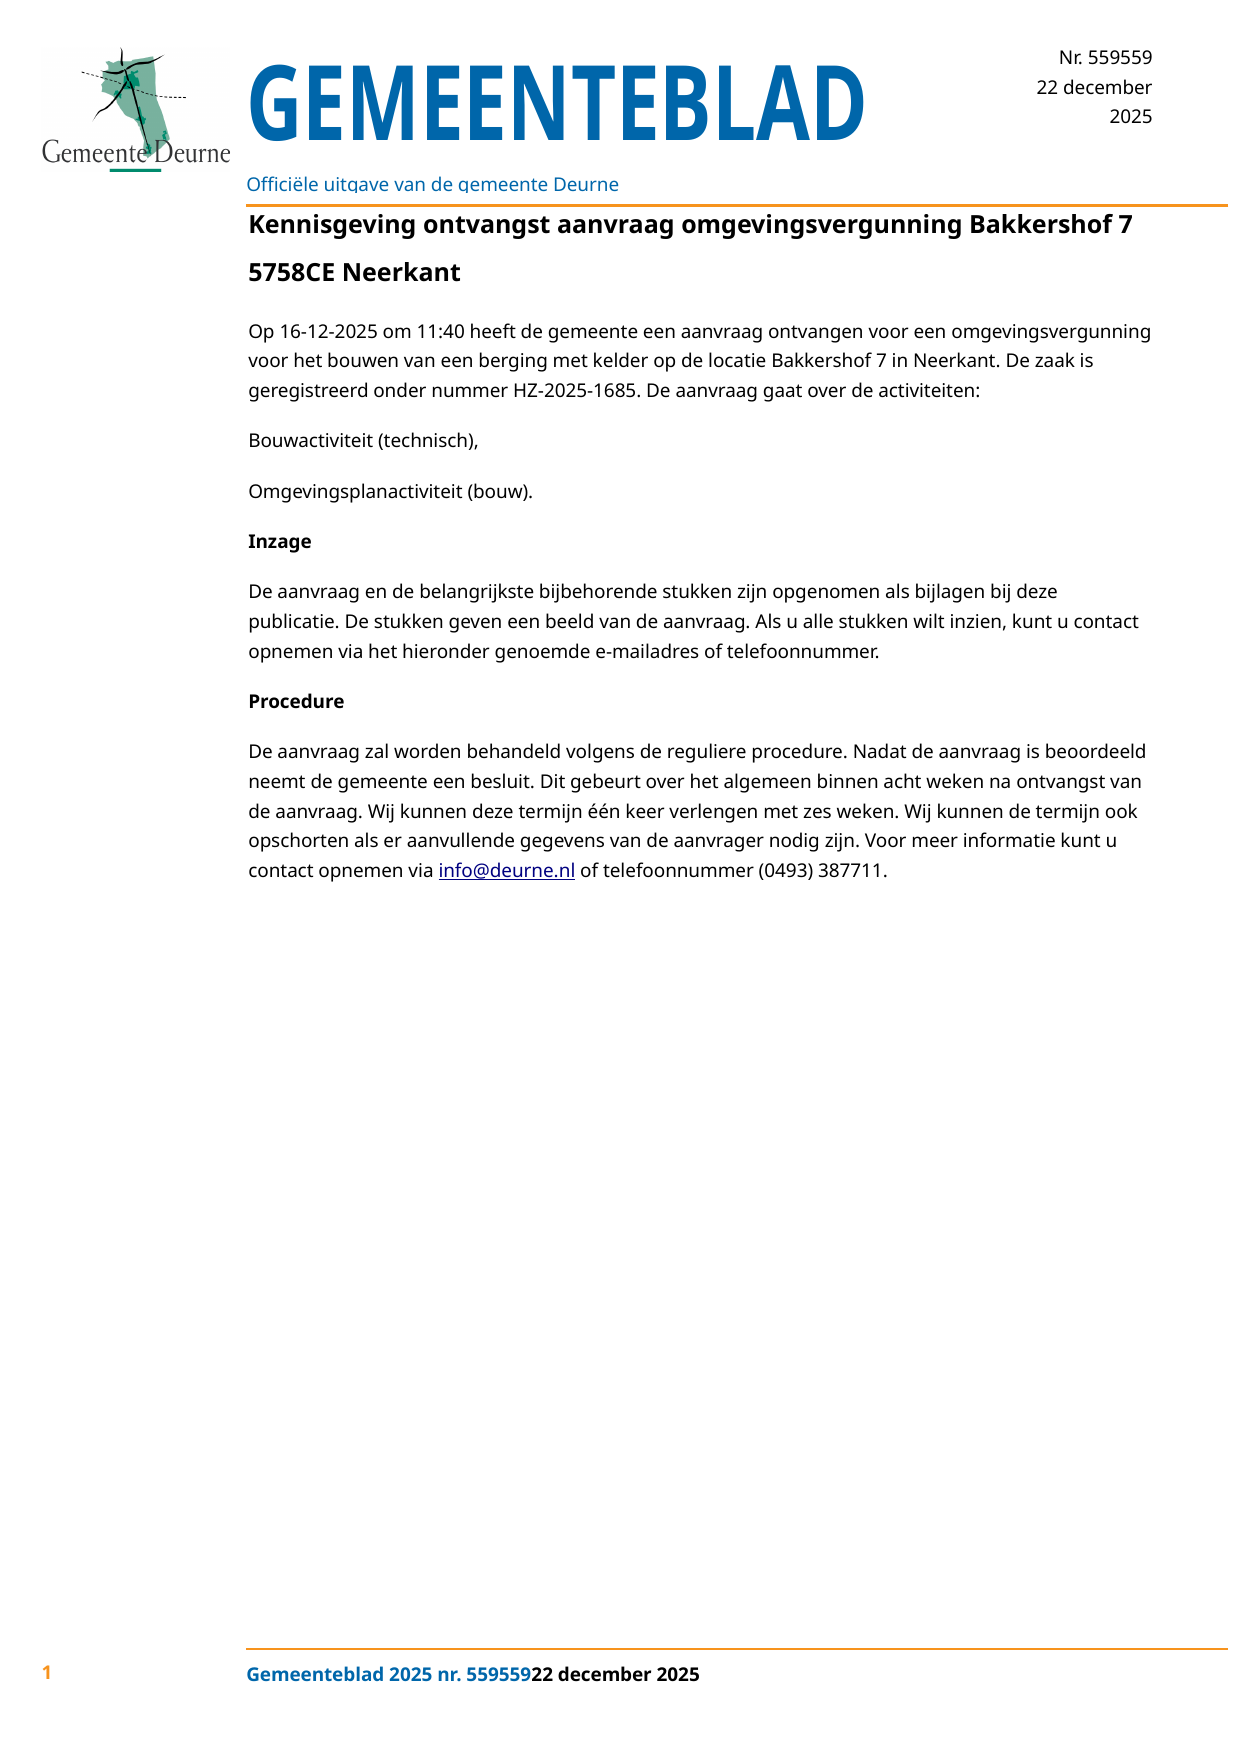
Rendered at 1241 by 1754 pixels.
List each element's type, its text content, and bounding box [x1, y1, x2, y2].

text Procedure [248, 688, 1152, 714]
text Op 16-12-2025 om 11:40 heeft de gemeente een aanvraag ontvangen voor een omgevingsvergunning voor het bouwen van een berging met kelder op de locatie Bakkershof 7 in Neerkant. De zaak is geregistreerd onder nummer HZ-2025-1685. De aanvraag gaat over de activiteiten: [248, 318, 1152, 403]
text Kennisgeving ontvangst aanvraag omgevingsvergunning Bakkershof 7 5758CE Neerkant [248, 207, 1152, 288]
text Omgevingsplanactiviteit (bouw). [248, 478, 1152, 504]
picture [41, 47, 231, 172]
text Inzage [248, 528, 1152, 554]
text De aanvraag en de belangrijkste bijbehorende stukken zijn opgenomen als bijlagen bij deze publicatie. De stukken geven een beeld van de aanvraag. Als u alle stukken wilt inzien, kunt u contact opnemen via het hieronder genoemde e-mailadres of telefoonnummer. [248, 579, 1152, 664]
text Bouwactiviteit (technisch), [248, 427, 1152, 453]
text De aanvraag zal worden behandeld volgens de reguliere procedure. Nadat de aanvraag is beoordeeld neemt de gemeente een besluit. Dit gebeurt over het algemeen binnen acht weken na ontvangst van de aanvraag. Wij kunnen deze termijn één keer verlengen met zes weken. Wij kunnen de termijn ook opschorten als er aanvullende gegevens van de aanvrager nodig zijn. Voor meer informatie kunt u contact opnemen via info@deurne.nl of telefoonnummer (0493) 387711. [248, 739, 1152, 883]
